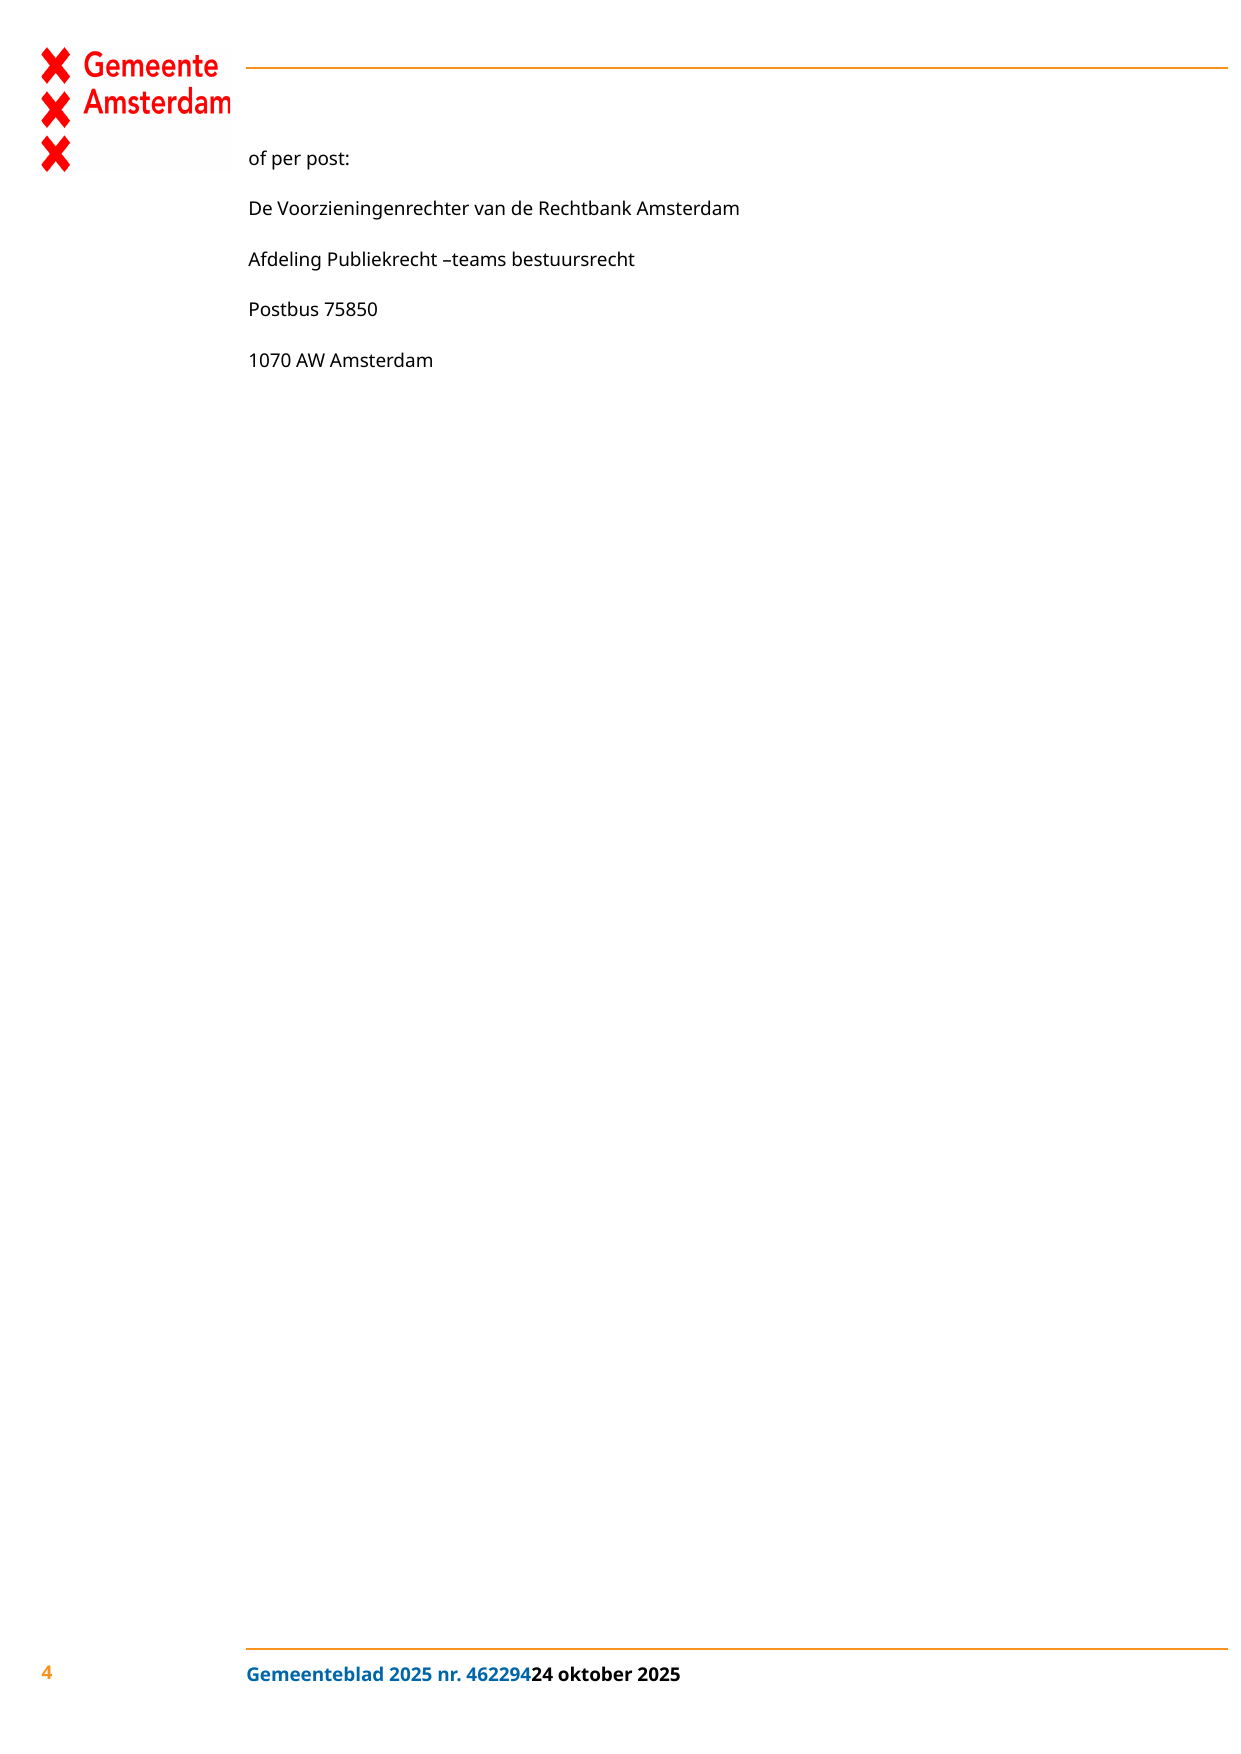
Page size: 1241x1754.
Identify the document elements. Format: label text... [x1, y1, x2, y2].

text 1070 AW Amsterdam [248, 347, 1152, 373]
text De Voorzieningenrechter van de Rechtbank Amsterdam [248, 196, 1152, 221]
text Afdeling Publiekrecht –teams bestuursrecht [248, 246, 1152, 272]
text Postbus 75850 [248, 296, 1152, 322]
text of per post: [248, 145, 1152, 171]
picture [41, 47, 231, 172]
